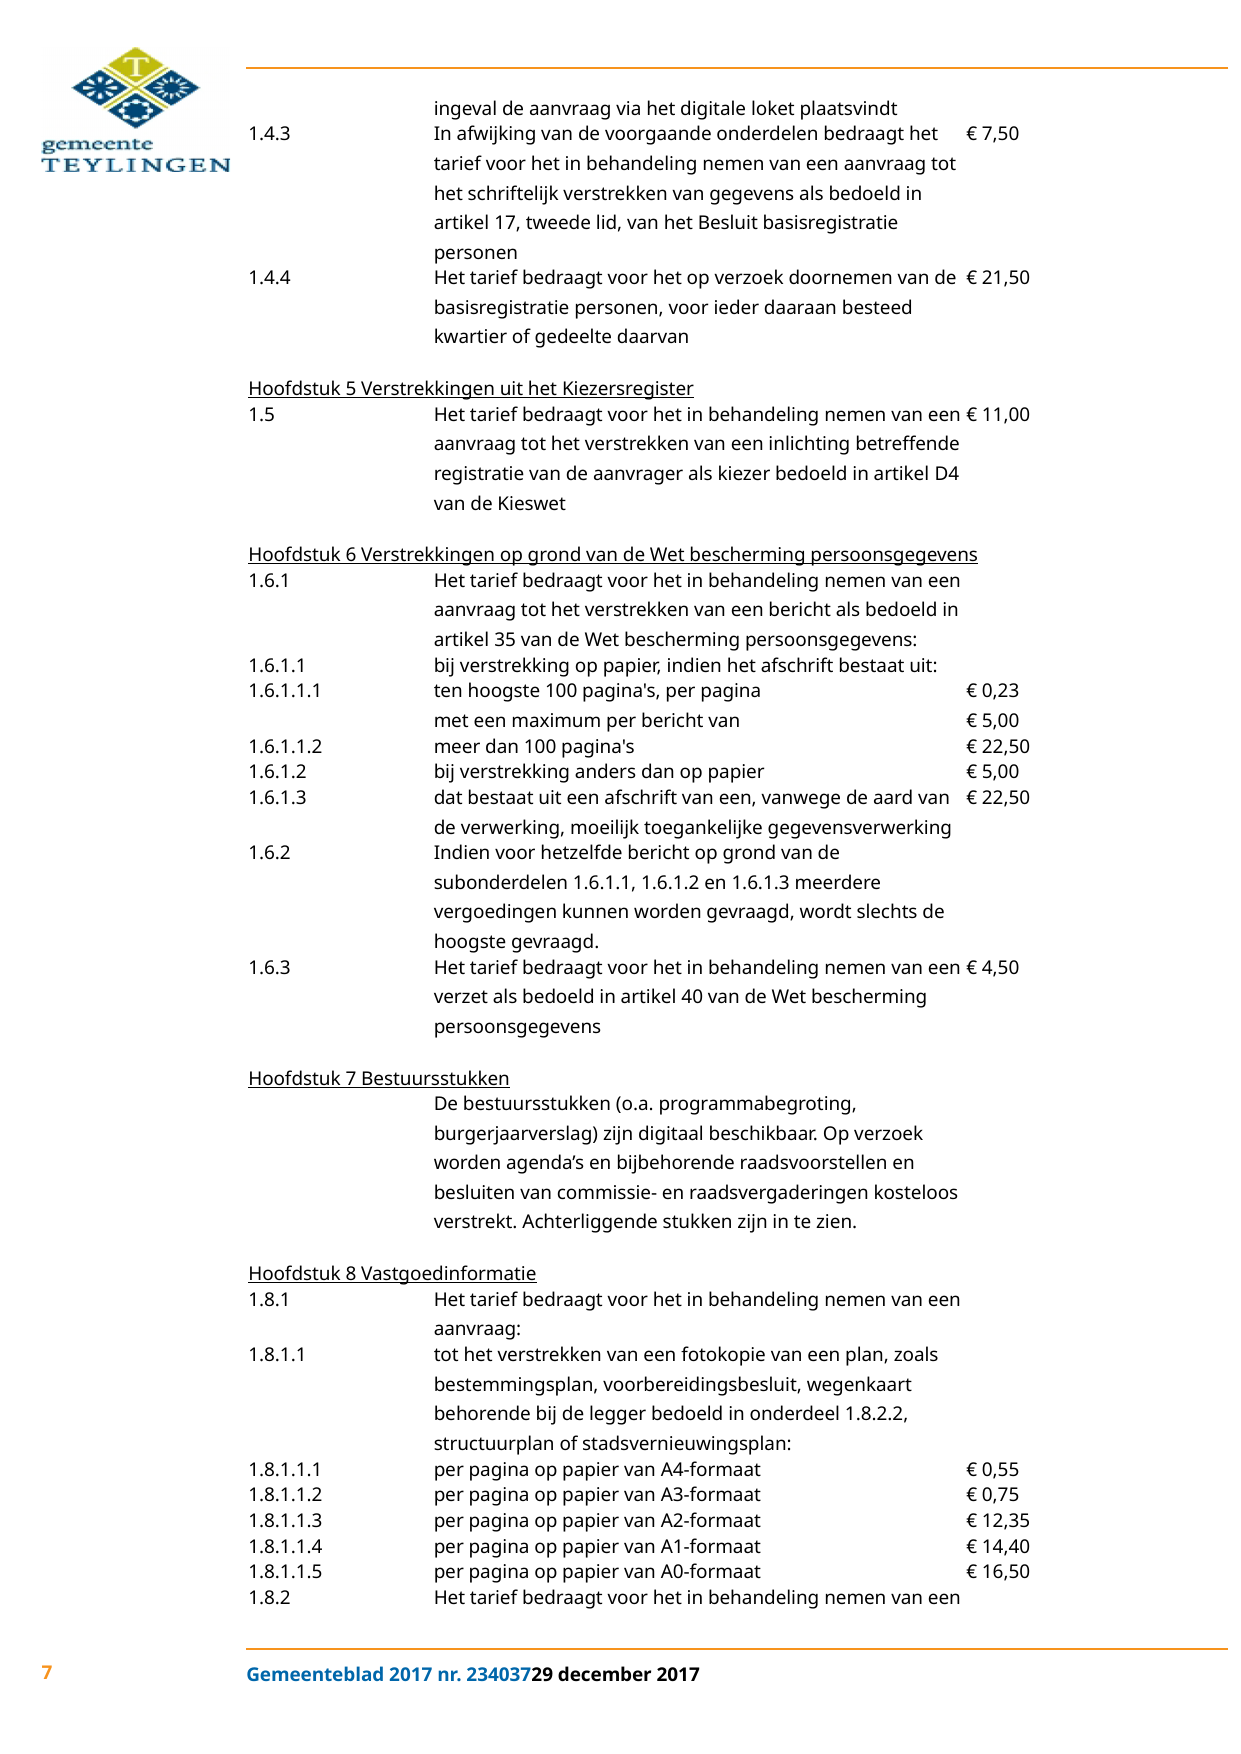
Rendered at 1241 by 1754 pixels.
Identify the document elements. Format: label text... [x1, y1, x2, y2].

table_cell 1.8.1.1.4 [248, 1533, 433, 1559]
table_cell per pagina op papier van A2-formaat [434, 1507, 966, 1533]
table_cell bij verstrekking op papier, indien het afschrift bestaat uit: [434, 652, 966, 677]
table_cell 1.4.4 [248, 265, 433, 349]
table_cell [966, 1341, 1152, 1456]
table_cell 1.6.2 [248, 840, 433, 954]
table_cell ingeval de aanvraag via het digitale loket plaatsvindt [434, 95, 966, 121]
table_cell ten hoogste 100 pagina's, per pagina met een maximum per bericht van [434, 678, 966, 733]
table_cell € 12,35 [966, 1507, 1152, 1533]
table_cell € 14,40 [966, 1533, 1152, 1559]
table_cell 1.8.1.1.5 [248, 1559, 433, 1584]
table_cell bij verstrekking anders dan op papier [434, 759, 966, 784]
table_cell 1.6.1 [248, 567, 433, 652]
table_cell Indien voor hetzelfde bericht op grond van de subonderdelen 1.6.1.1, 1.6.1.2 en 1.6.1.3 meerdere vergoedingen kunnen worden gevraagd, wordt slechts de hoogste gevraagd. [434, 840, 966, 954]
table_cell per pagina op papier van A3-formaat [434, 1481, 966, 1507]
table_cell € 22,50 [966, 784, 1152, 839]
table_cell per pagina op papier van A4-formaat [434, 1456, 966, 1481]
table_cell 1.8.1.1 [248, 1341, 433, 1456]
table_cell Het tarief bedraagt voor het in behandeling nemen van een verzet als bedoeld in artikel 40 van de Wet bescherming persoonsgegevens [434, 954, 966, 1039]
table_cell In afwijking van de voorgaande onderdelen bedraagt het tarief voor het in behandeling nemen van een aanvraag tot het schriftelijk verstrekken van gegevens als bedoeld in artikel 17, tweede lid, van het Besluit basisregistratie personen [434, 121, 966, 264]
table_cell Hoofdstuk 8 Vastgoedinformatie [248, 1260, 1152, 1286]
table_cell 1.8.1.1.1 [248, 1456, 433, 1481]
table_cell € 22,50 [966, 733, 1152, 758]
table_cell 1.6.1.1 [248, 652, 433, 677]
table_cell € 5,00 [966, 759, 1152, 784]
table_cell 1.6.1.3 [248, 784, 433, 839]
table_cell Het tarief bedraagt voor het op verzoek doornemen van de basisregistratie personen, voor ieder daaraan besteed kwartier of gedeelte daarvan [434, 265, 966, 349]
table_cell [966, 95, 1152, 121]
table_cell Hoofdstuk 6 Verstrekkingen op grond van de Wet bescherming persoonsgegevens [248, 541, 1152, 567]
table_cell Het tarief bedraagt voor het in behandeling nemen van een aanvraag tot het verstrekken van een bericht als bedoeld in artikel 35 van de Wet bescherming persoonsgegevens: [434, 567, 966, 652]
table_cell tot het verstrekken van een fotokopie van een plan, zoals bestemmingsplan, voorbereidingsbesluit, wegenkaart behorende bij de legger bedoeld in onderdeel 1.8.2.2, structuurplan of stadsvernieuwingsplan: [434, 1341, 966, 1456]
table_cell meer dan 100 pagina's [434, 733, 966, 758]
table_cell 1.6.3 [248, 954, 433, 1039]
table_cell 1.4.3 [248, 121, 433, 264]
table_cell € 7,50 [966, 121, 1152, 264]
table_cell [966, 1090, 1152, 1234]
table_cell 1.8.1.1.2 [248, 1481, 433, 1507]
table_cell € 11,00 [966, 401, 1152, 515]
table_cell De bestuursstukken (o.a. programmabegroting, burgerjaarverslag) zijn digitaal beschikbaar. Op verzoek worden agenda’s en bijbehorende raadsvoorstellen en besluiten van commissie- en raadsvergaderingen kosteloos verstrekt. Achterliggende stukken zijn in te zien. [434, 1090, 966, 1234]
table_cell Het tarief bedraagt voor het in behandeling nemen van een aanvraag tot het verstrekken van een inlichting betreffende registratie van de aanvrager als kiezer bedoeld in artikel D4 van de Kieswet [434, 401, 966, 515]
table_cell [248, 515, 1152, 541]
table_cell € 0,55 [966, 1456, 1152, 1481]
table_cell [248, 1235, 1152, 1260]
table_cell € 0,75 [966, 1481, 1152, 1507]
table_cell 1.6.1.2 [248, 759, 433, 784]
table_cell Hoofdstuk 7 Bestuursstukken [248, 1065, 1152, 1090]
table_cell 1.5 [248, 401, 433, 515]
table_cell per pagina op papier van A0-formaat [434, 1559, 966, 1584]
table_cell [248, 1039, 1152, 1065]
table_cell Het tarief bedraagt voor het in behandeling nemen van een aanvraag: [434, 1286, 966, 1341]
table_cell 1.8.1 [248, 1286, 433, 1341]
table_cell [966, 1584, 1152, 1610]
table_cell Het tarief bedraagt voor het in behandeling nemen van een [434, 1584, 966, 1610]
table_cell [966, 652, 1152, 677]
picture [41, 47, 231, 172]
table_cell 1.8.2 [248, 1584, 433, 1610]
table_cell per pagina op papier van A1-formaat [434, 1533, 966, 1559]
table_cell 1.6.1.1.2 [248, 733, 433, 758]
table_cell dat bestaat uit een afschrift van een, vanwege de aard van de verwerking, moeilijk toegankelijke gegevensverwerking [434, 784, 966, 839]
table_cell Hoofdstuk 5 Verstrekkingen uit het Kiezersregister [248, 375, 1152, 401]
table_cell [248, 95, 433, 121]
table_cell [248, 1090, 433, 1234]
table_cell € 4,50 [966, 954, 1152, 1039]
table_cell € 0,23 € 5,00 [966, 678, 1152, 733]
table_cell € 21,50 [966, 265, 1152, 349]
table_cell [966, 840, 1152, 954]
table_cell € 16,50 [966, 1559, 1152, 1584]
table_cell [966, 567, 1152, 652]
table_cell 1.8.1.1.3 [248, 1507, 433, 1533]
table_cell 1.6.1.1.1 [248, 678, 433, 733]
table_cell [248, 350, 1152, 375]
table_cell [966, 1286, 1152, 1341]
